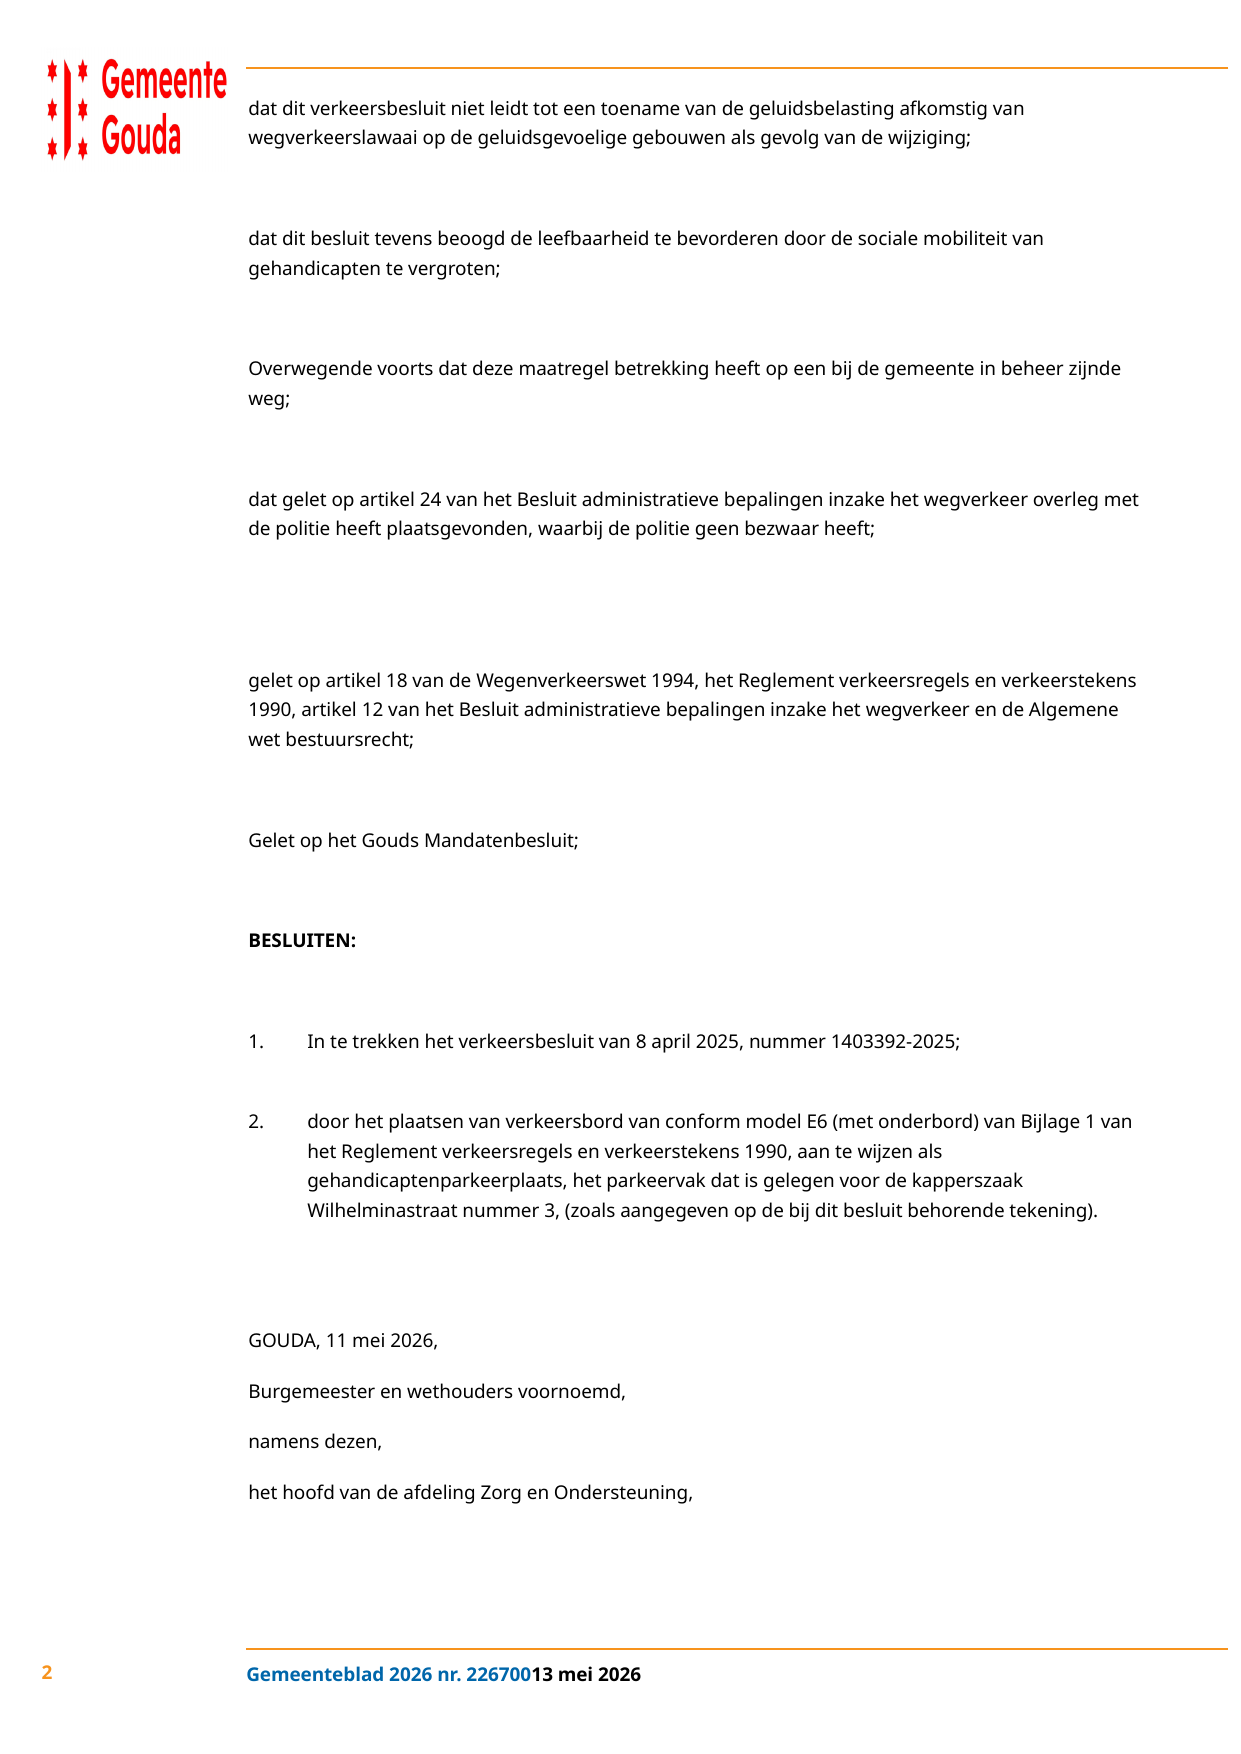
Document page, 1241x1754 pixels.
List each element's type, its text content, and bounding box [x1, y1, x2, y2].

text dat gelet op artikel 24 van het Besluit administratieve bepalingen inzake het wegverkeer overleg met de politie heeft plaatsgevonden, waarbij de politie geen bezwaar heeft; [248, 486, 1152, 541]
picture [41, 47, 231, 172]
text GOUDA, 11 mei 2026, [248, 1328, 1152, 1353]
list In te trekken het verkeersbesluit van 8 april 2025, nummer 1403392-2025; [248, 1028, 1152, 1054]
text gelet op artikel 18 van de Wegenverkeerswet 1994, het Reglement verkeersregels en verkeerstekens 1990, artikel 12 van het Besluit administratieve bepalingen inzake het wegverkeer en de Algemene wet bestuursrecht; [248, 667, 1152, 752]
text Burgemeester en wethouders voornoemd, [248, 1378, 1152, 1404]
text het hoofd van de afdeling Zorg en Ondersteuning, [248, 1479, 1152, 1505]
text dat dit besluit tevens beoogd de leefbaarheid te bevorderen door de sociale mobiliteit van gehandicapten te vergroten; [248, 225, 1152, 281]
text Gelet op het Gouds Mandatenbesluit; [248, 827, 1152, 853]
text namens dezen, [248, 1428, 1152, 1454]
list door het plaatsen van verkeersbord van conform model E6 (met onderbord) van Bijlage 1 van het Reglement verkeersregels en verkeerstekens 1990, aan te wijzen als gehandicaptenparkeerplaats, het parkeervak dat is gelegen voor de kapperszaak Wilhelminastraat nummer 3, (zoals aangegeven op de bij dit besluit behorende tekening). [248, 1108, 1152, 1223]
text dat dit verkeersbesluit niet leidt tot een toename van de geluidsbelasting afkomstig van wegverkeerslawaai op de geluidsgevoelige gebouwen als gevolg van de wijziging; [248, 95, 1152, 150]
text BESLUITEN: [248, 928, 1152, 953]
text Overwegende voorts dat deze maatregel betrekking heeft op een bij de gemeente in beheer zijnde weg; [248, 356, 1152, 411]
